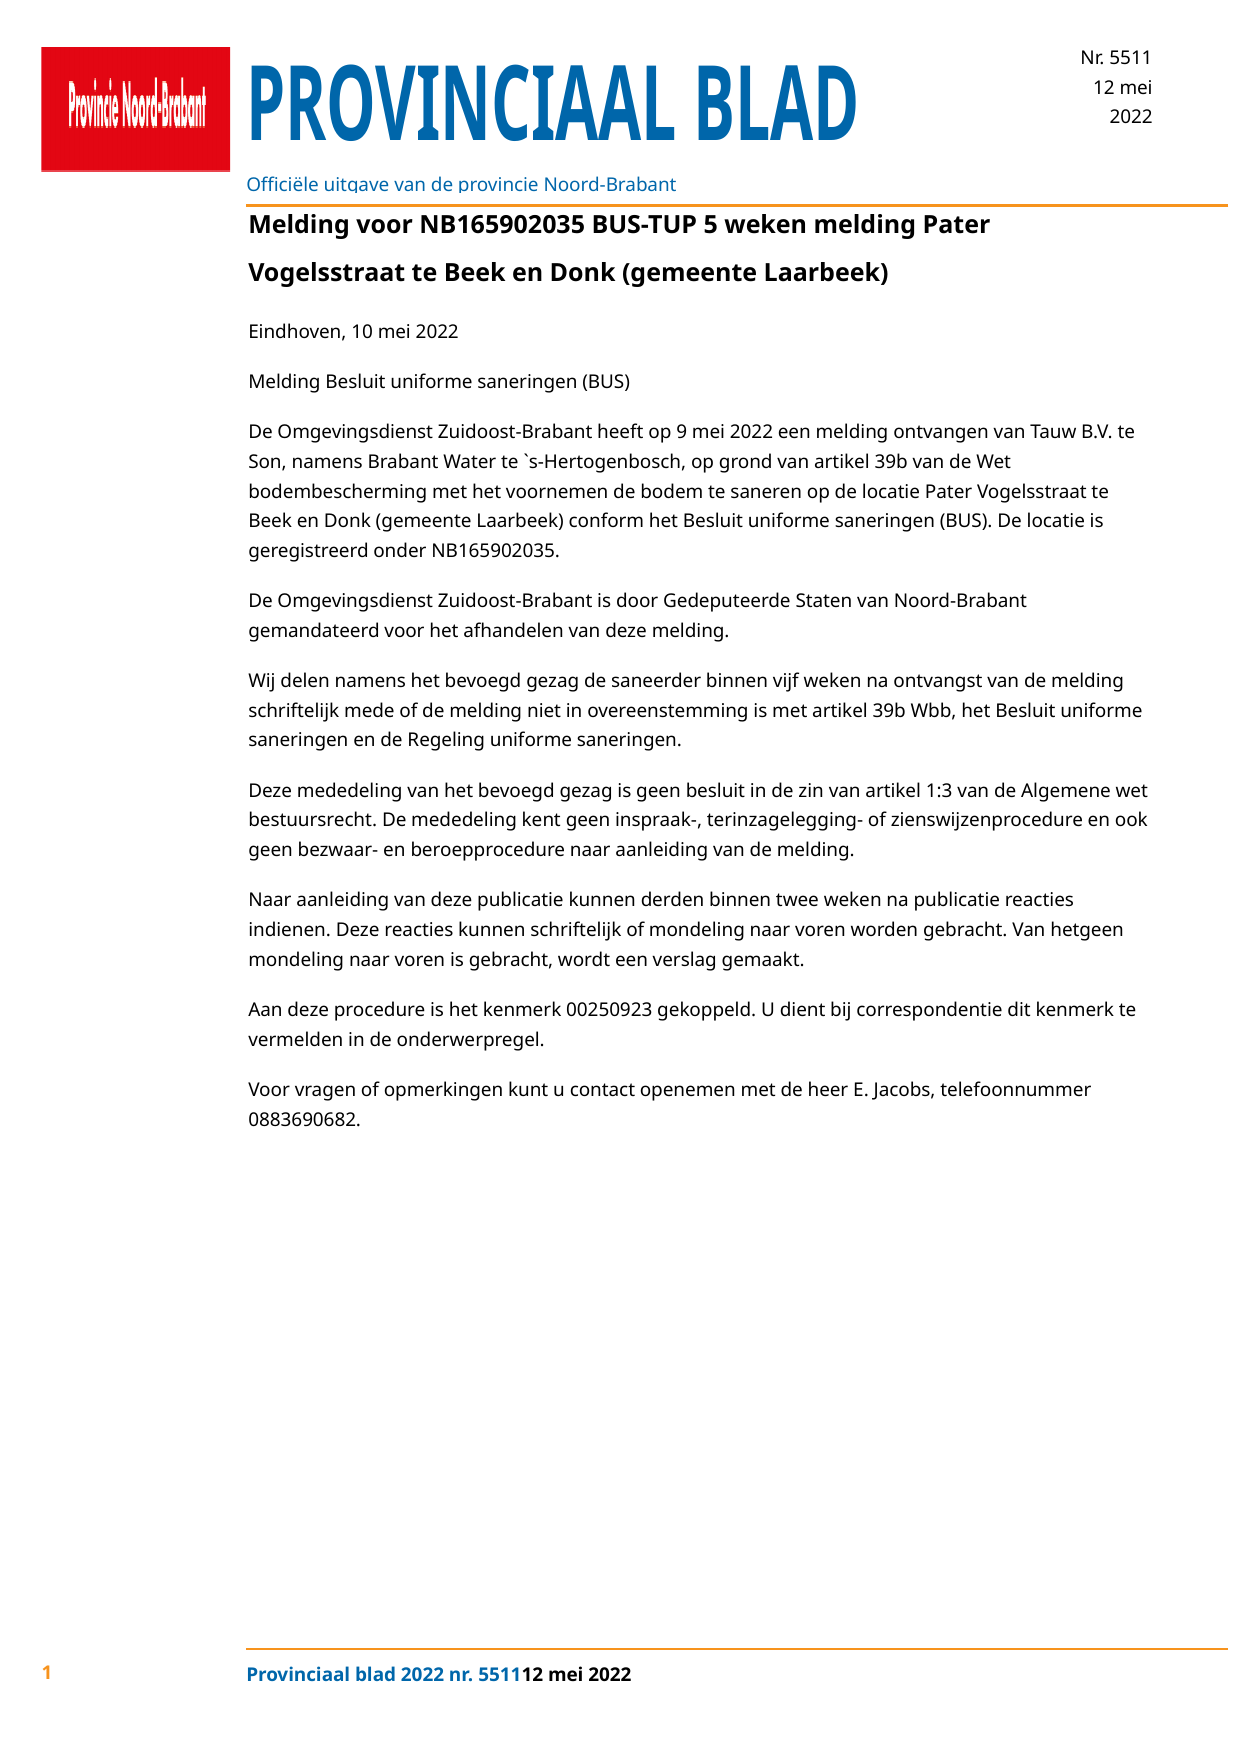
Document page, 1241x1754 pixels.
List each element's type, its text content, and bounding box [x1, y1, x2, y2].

text Naar aanleiding van deze publicatie kunnen derden binnen twee weken na publicatie reacties indienen. Deze reacties kunnen schriftelijk of mondeling naar voren worden gebracht. Van hetgeen mondeling naar voren is gebracht, wordt een verslag gemaakt. [248, 887, 1152, 972]
text Voor vragen of opmerkingen kunt u contact openemen met de heer E. Jacobs, telefoonnummer 0883690682. [248, 1076, 1152, 1132]
text Eindhoven, 10 mei 2022 [248, 318, 1152, 344]
text De Omgevingsdienst Zuidoost-Brabant is door Gedeputeerde Staten van Noord-Brabant gemandateerd voor het afhandelen van deze melding. [248, 587, 1152, 643]
picture [41, 47, 231, 172]
text Melding Besluit uniforme saneringen (BUS) [248, 368, 1152, 394]
text Aan deze procedure is het kenmerk 00250923 gekoppeld. U dient bij correspondentie dit kenmerk te vermelden in de onderwerpregel. [248, 996, 1152, 1052]
text Wij delen namens het bevoegd gezag de saneerder binnen vijf weken na ontvangst van de melding schriftelijk mede of de melding niet in overeenstemming is met artikel 39b Wbb, het Besluit uniforme saneringen en de Regeling uniforme saneringen. [248, 667, 1152, 752]
text De Omgevingsdienst Zuidoost-Brabant heeft op 9 mei 2022 een melding ontvangen van Tauw B.V. te Son, namens Brabant Water te `s-Hertogenbosch, op grond van artikel 39b van de Wet bodembescherming met het voornemen de bodem te saneren op de locatie Pater Vogelsstraat te Beek en Donk (gemeente Laarbeek) conform het Besluit uniforme saneringen (BUS). De locatie is geregistreerd onder NB165902035. [248, 419, 1152, 563]
text Deze mededeling van het bevoegd gezag is geen besluit in de zin van artikel 1:3 van de Algemene wet bestuursrecht. De mededeling kent geen inspraak-, terinzagelegging- of zienswijzenprocedure en ook geen bezwaar- en beroepprocedure naar aanleiding van de melding. [248, 777, 1152, 862]
text Melding voor NB165902035 BUS-TUP 5 weken melding Pater Vogelsstraat te Beek en Donk (gemeente Laarbeek) [248, 207, 1152, 288]
